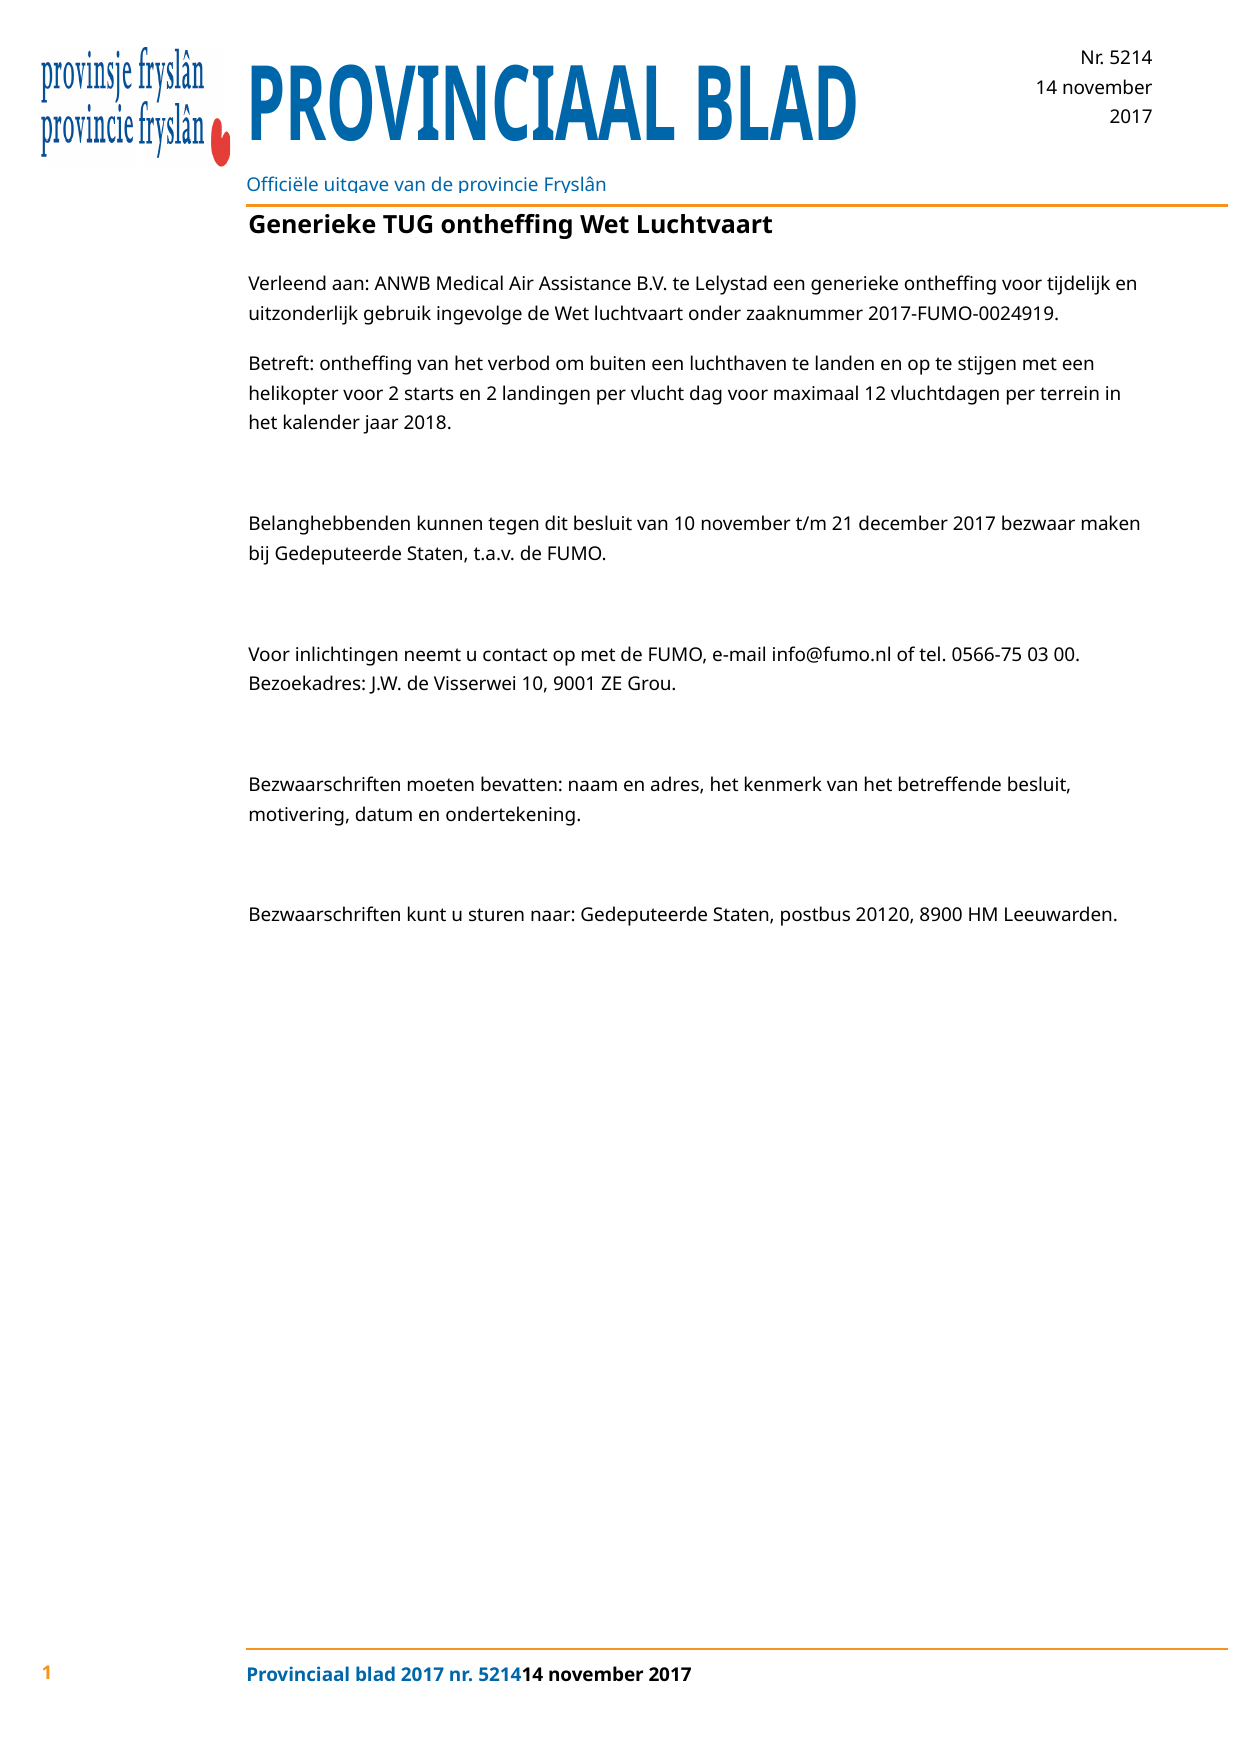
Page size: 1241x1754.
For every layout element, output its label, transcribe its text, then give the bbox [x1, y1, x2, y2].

text Belanghebbenden kunnen tegen dit besluit van 10 november t/m 21 december 2017 bezwaar maken bij Gedeputeerde Staten, t.a.v. de FUMO. [248, 510, 1152, 566]
text Verleend aan: ANWB Medical Air Assistance B.V. te Lelystad een generieke ontheffing voor tijdelijk en uitzonderlijk gebruik ingevolge de Wet luchtvaart onder zaaknummer 2017-FUMO-0024919. [248, 270, 1152, 326]
text Voor inlichtingen neemt u contact op met de FUMO, e-mail info@fumo.nl of tel. 0566-75 03 00. Bezoekadres: J.W. de Visserwei 10, 9001 ZE Grou. [248, 641, 1152, 696]
text Bezwaarschriften moeten bevatten: naam en adres, het kenmerk van het betreffende besluit, motivering, datum en ondertekening. [248, 771, 1152, 826]
picture [41, 47, 231, 172]
text Bezwaarschriften kunt u sturen naar: Gedeputeerde Staten, postbus 20120, 8900 HM Leeuwarden. [248, 902, 1152, 927]
text Generieke TUG ontheffing Wet Luchtvaart [248, 207, 1152, 241]
text Betreft: ontheffing van het verbod om buiten een luchthaven te landen en op te stijgen met een helikopter voor 2 starts en 2 landingen per vlucht dag voor maximaal 12 vluchtdagen per terrein in het kalender jaar 2018. [248, 350, 1152, 435]
